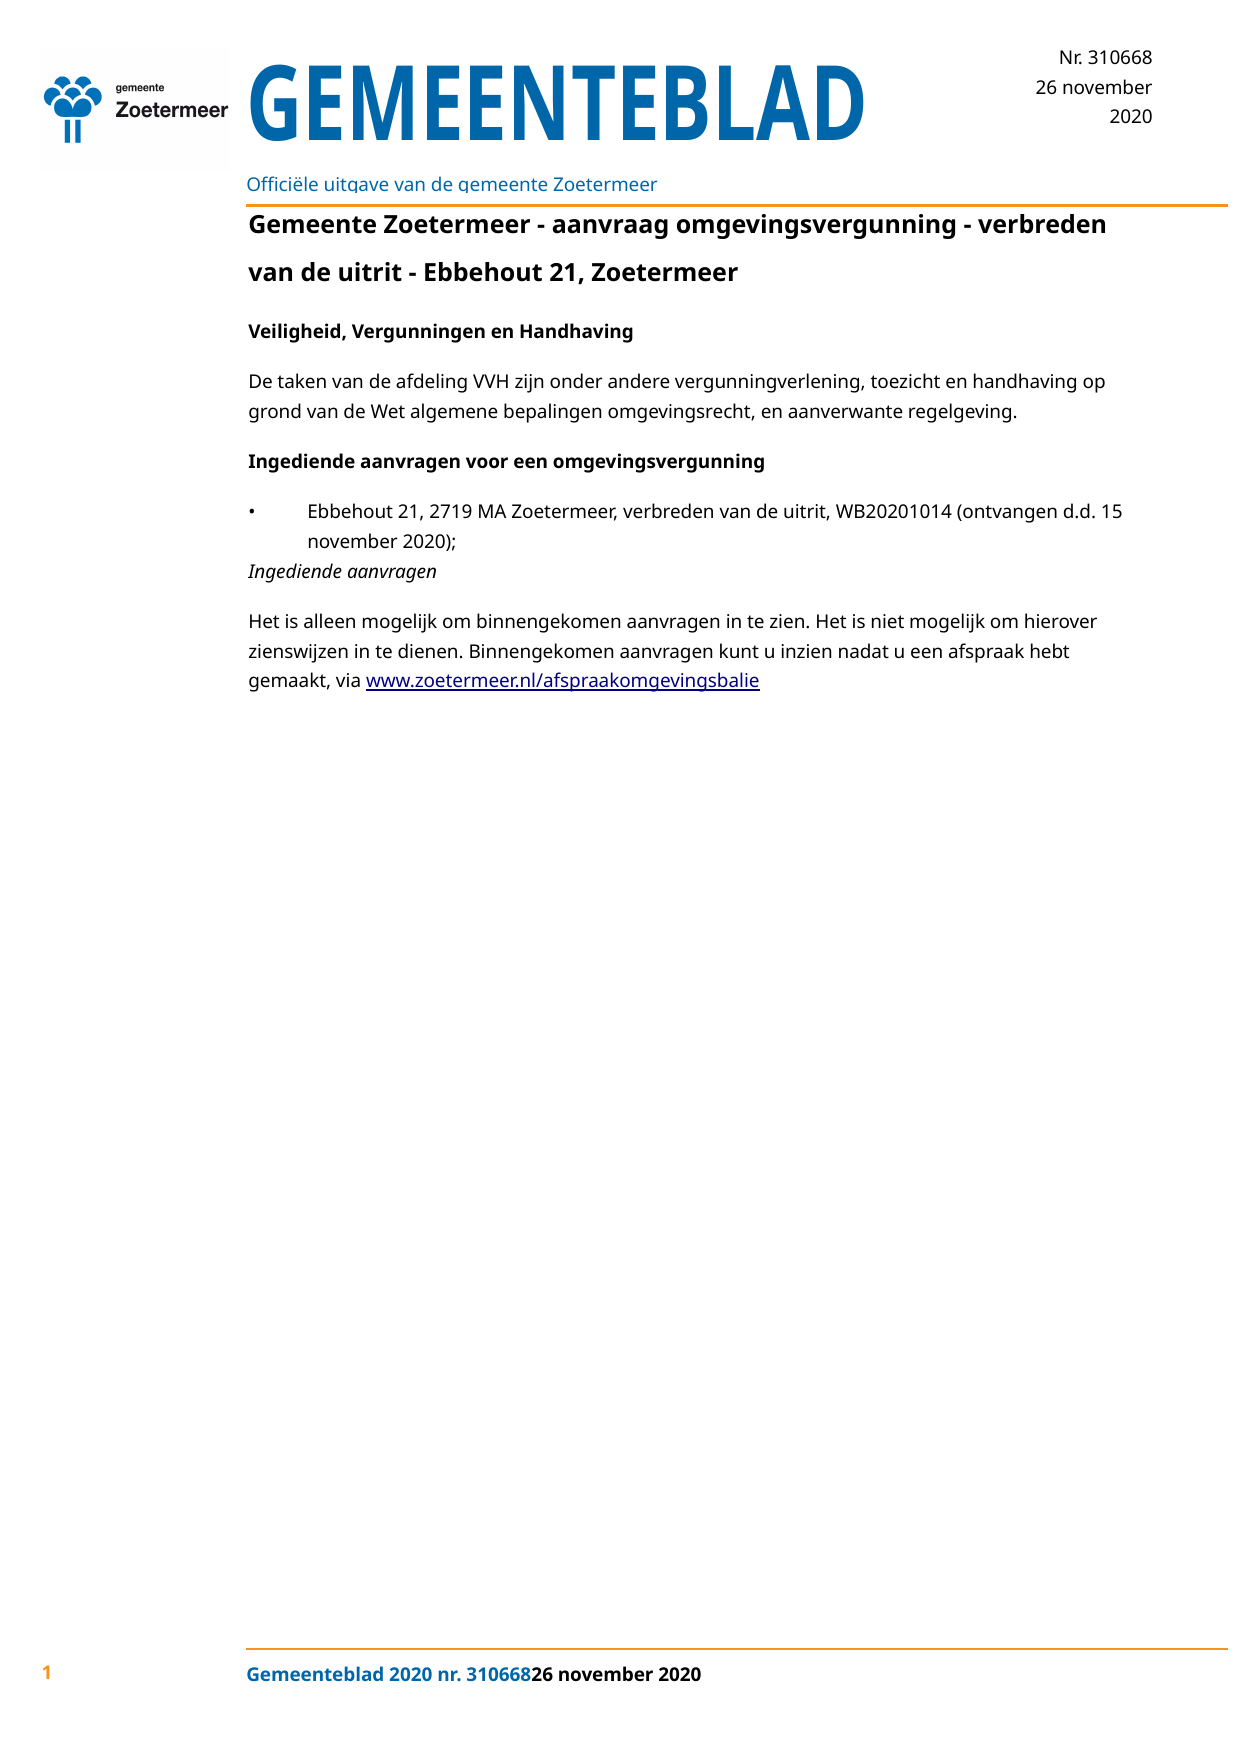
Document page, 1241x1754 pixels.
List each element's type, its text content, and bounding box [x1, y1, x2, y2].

text Gemeente Zoetermeer - aanvraag omgevingsvergunning - verbreden van de uitrit - Ebbehout 21, Zoetermeer [248, 207, 1152, 288]
text Ingediende aanvragen voor een omgevingsvergunning [248, 448, 1152, 474]
text Het is alleen mogelijk om binnengekomen aanvragen in te zien. Het is niet mogelijk om hierover zienswijzen in te dienen. Binnengekomen aanvragen kunt u inzien nadat u een afspraak hebt gemaakt, via www.zoetermeer.nl/afspraakomgevingsbalie [248, 608, 1152, 693]
text De taken van de afdeling VVH zijn onder andere vergunningverlening, toezicht en handhaving op grond van de Wet algemene bepalingen omgevingsrecht, en aanverwante regelgeving. [248, 368, 1152, 424]
text Veiligheid, Vergunningen en Handhaving [248, 318, 1152, 344]
list Ebbehout 21, 2719 MA Zoetermeer, verbreden van de uitrit, WB20201014 (ontvangen d.d. 15 november 2020); [248, 499, 1152, 554]
picture [41, 47, 231, 172]
text Ingediende aanvragen [248, 558, 1152, 584]
